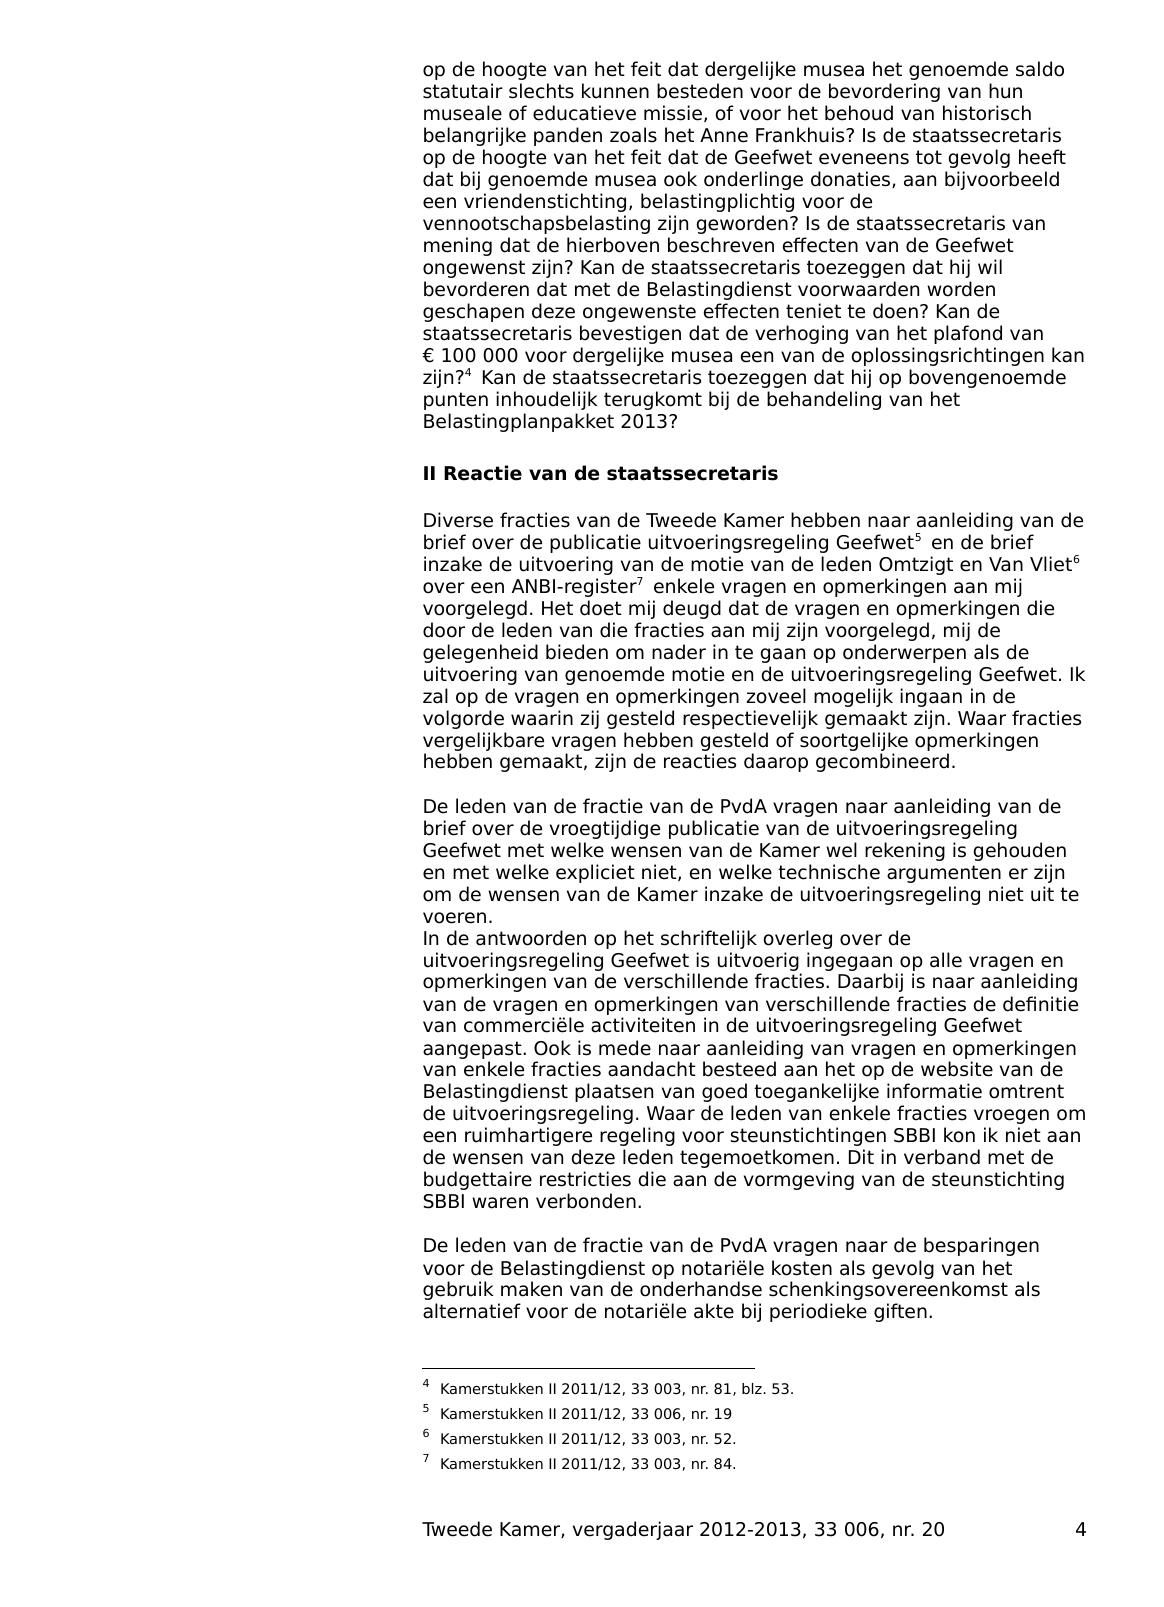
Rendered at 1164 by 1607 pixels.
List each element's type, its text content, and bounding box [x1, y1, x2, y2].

text Diverse fracties van de Tweede Kamer hebben naar aanleiding van de brief over de publicatie uitvoeringsregeling Geefwet en de brief inzake de uitvoering van de motie van de leden Omtzigt en Van Vliet over een ANBI-register enkele vragen en opmerkingen aan mij voorgelegd. Het doet mij deugd dat de vragen en opmerkingen die door de leden van die fracties aan mij zijn voorgelegd, mij de gelegenheid bieden om nader in te gaan op onderwerpen als de uitvoering van genoemde motie en de uitvoeringsregeling Geefwet. Ik zal op de vragen en opmerkingen zoveel mogelijk ingaan in de volgorde waarin zij gesteld respectievelijk gemaakt zijn. Waar fracties vergelijkbare vragen hebben gesteld of soortgelijke opmerkingen hebben gemaakt, zijn de reacties daarop gecombineerd. [422, 510, 1087, 773]
text Kamerstukken II 2011/12, 33 006, nr. 19 [422, 1402, 1087, 1424]
text op de hoogte van het feit dat dergelijke musea het genoemde saldo statutair slechts kunnen besteden voor de bevordering van hun museale of educatieve missie, of voor het behoud van historisch belangrijke panden zoals het Anne Frankhuis? Is de staatssecretaris op de hoogte van het feit dat de Geefwet eveneens tot gevolg heeft dat bij genoemde musea ook onderlinge donaties, aan bijvoorbeeld een vriendenstichting, belastingplichtig voor de vennootschapsbelasting zijn geworden? Is de staatssecretaris van mening dat de hierboven beschreven effecten van de Geefwet ongewenst zijn? Kan de staatssecretaris toezeggen dat hij wil bevorderen dat met de Belastingdienst voorwaarden worden geschapen deze ongewenste effecten teniet te doen? Kan de staatssecretaris bevestigen dat de verhoging van het plafond van € 100 000 voor dergelijke musea een van de oplossingsrichtingen kan zijn? Kan de staatssecretaris toezeggen dat hij op bovengenoemde punten inhoudelijk terugkomt bij de behandeling van het Belastingplanpakket 2013? [422, 59, 1087, 433]
text Kamerstukken II 2011/12, 33 003, nr. 52. [422, 1427, 1087, 1449]
text In de antwoorden op het schriftelijk overleg over de uitvoeringsregeling Geefwet is uitvoerig ingegaan op alle vragen en opmerkingen van de verschillende fracties. Daarbij is naar aanleiding van de vragen en opmerkingen van verschillende fracties de definitie van commerciële activiteiten in de uitvoeringsregeling Geefwet aangepast. Ook is mede naar aanleiding van vragen en opmerkingen van enkele fracties aandacht besteed aan het op de website van de Belastingdienst plaatsen van goed toegankelijke informatie omtrent de uitvoeringsregeling. Waar de leden van enkele fracties vroegen om een ruimhartigere regeling voor steunstichtingen SBBI kon ik niet aan de wensen van deze leden tegemoetkomen. Dit in verband met de budgettaire restricties die aan de vormgeving van de steunstichting SBBI waren verbonden. [422, 927, 1087, 1213]
subtitle II Reactie van de staatssecretaris [422, 463, 1087, 485]
text Kamerstukken II 2011/12, 33 003, nr. 84. [422, 1452, 1087, 1474]
text De leden van de fractie van de PvdA vragen naar aanleiding van de brief over de vroegtijdige publicatie van de uitvoeringsregeling Geefwet met welke wensen van de Kamer wel rekening is gehouden en met welke expliciet niet, en welke technische argumenten er zijn om de wensen van de Kamer inzake de uitvoeringsregeling niet uit te voeren. [422, 796, 1087, 927]
text Kamerstukken II 2011/12, 33 003, nr. 81, blz. 53. [422, 1377, 1087, 1399]
text De leden van de fractie van de PvdA vragen naar de besparingen voor de Belastingdienst op notariële kosten als gevolg van het gebruik maken van de onderhandse schenkingsovereenkomst als alternatief voor de notariële akte bij periodieke giften. [422, 1235, 1087, 1323]
